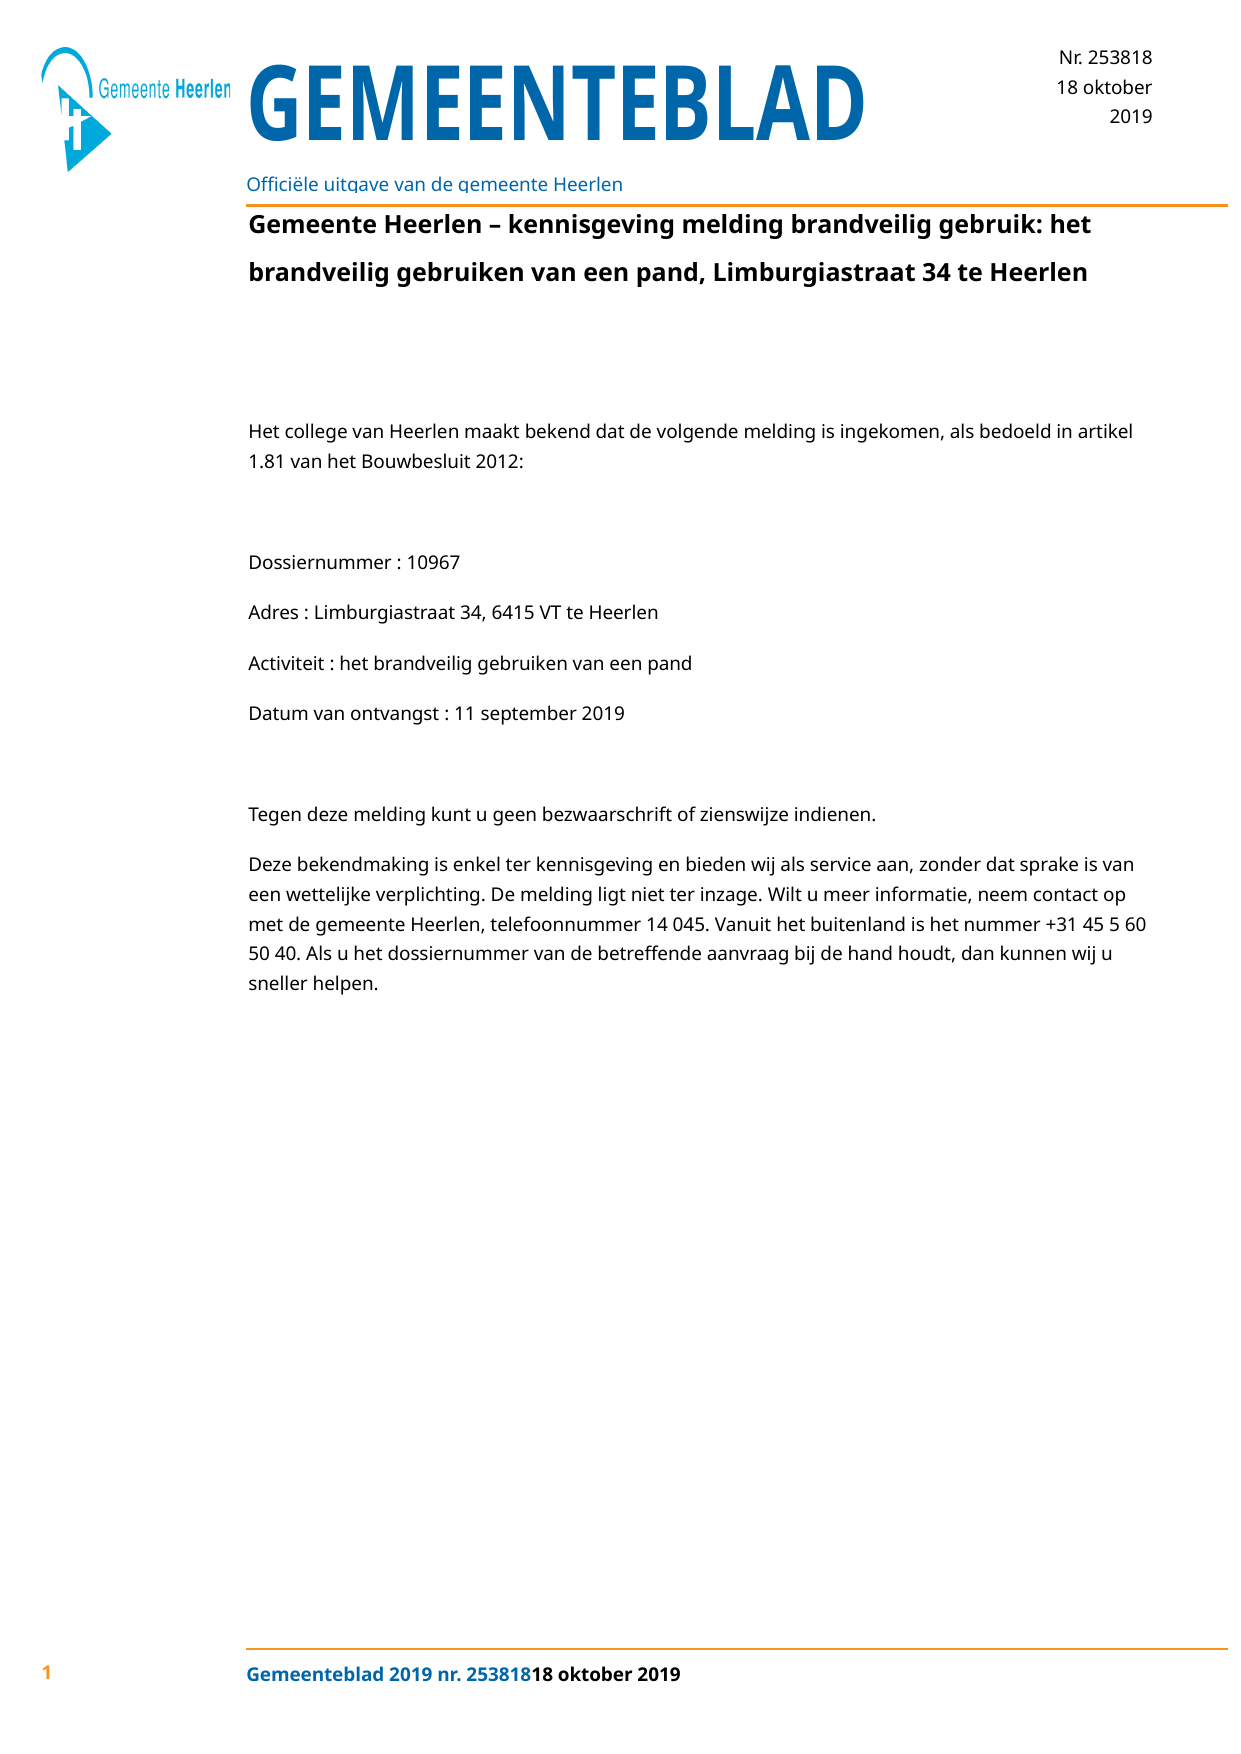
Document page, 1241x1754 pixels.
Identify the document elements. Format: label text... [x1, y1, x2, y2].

picture [41, 47, 231, 172]
text Gemeente Heerlen – kennisgeving melding brandveilig gebruik: het brandveilig gebruiken van een pand, Limburgiastraat 34 te Heerlen [248, 207, 1152, 288]
text Adres : Limburgiastraat 34, 6415 VT te Heerlen [248, 599, 1152, 625]
text Datum van ontvangst : 11 september 2019 [248, 700, 1152, 726]
text Deze bekendmaking is enkel ter kennisgeving en bieden wij als service aan, zonder dat sprake is van een wettelijke verplichting. De melding ligt niet ter inzage. Wilt u meer informatie, neem contact op met de gemeente Heerlen, telefoonnummer 14 045. Vanuit het buitenland is het nummer +31 45 5 60 50 40. Als u het dossiernummer van de betreffende aanvraag bij de hand houdt, dan kunnen wij u sneller helpen. [248, 852, 1152, 996]
text Activiteit : het brandveilig gebruiken van een pand [248, 650, 1152, 676]
text Dossiernummer : 10967 [248, 549, 1152, 575]
picture [41, 47, 59, 70]
text Tegen deze melding kunt u geen bezwaarschrift of zienswijze indienen. [248, 801, 1152, 827]
text Het college van Heerlen maakt bekend dat de volgende melding is ingekomen, als bedoeld in artikel 1.81 van het Bouwbesluit 2012: [248, 419, 1152, 474]
